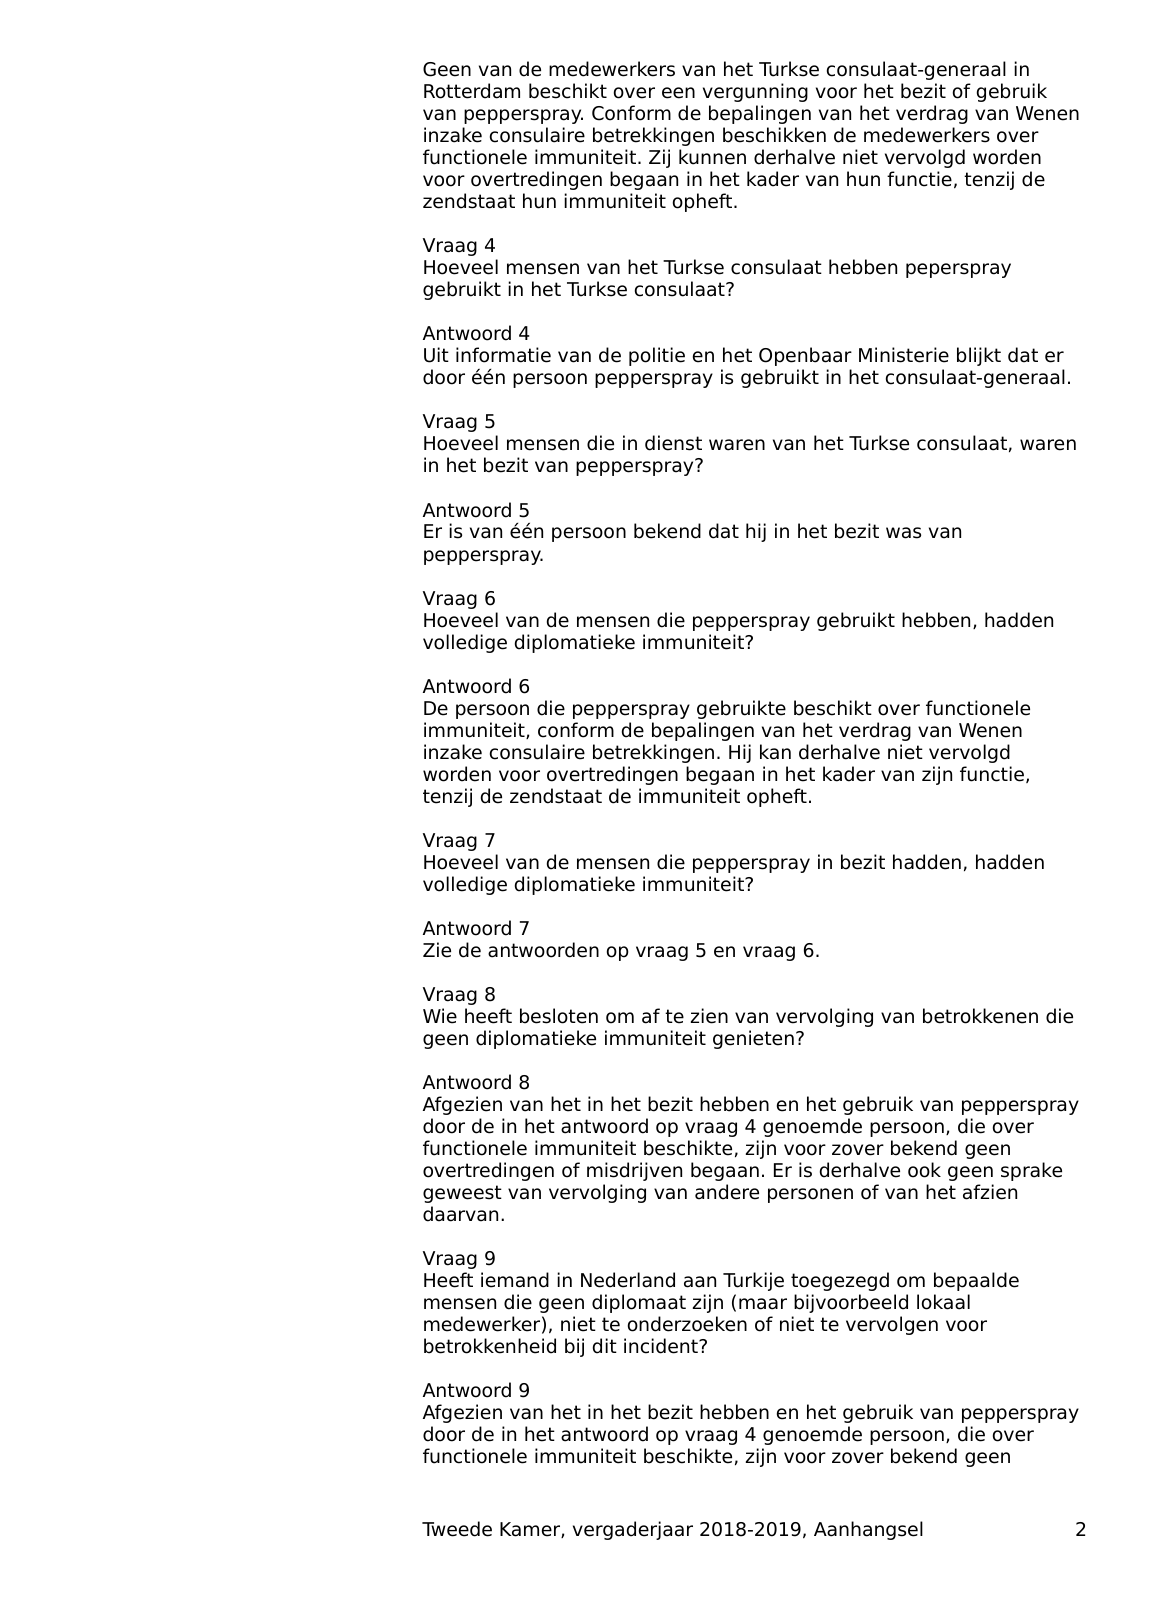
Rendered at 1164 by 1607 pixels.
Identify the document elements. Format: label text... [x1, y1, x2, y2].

text Afgezien van het in het bezit hebben en het gebruik van pepperspray door de in het antwoord op vraag 4 genoemde persoon, die over functionele immuniteit beschikte, zijn voor zover bekend geen [422, 1402, 1087, 1468]
text Geen van de medewerkers van het Turkse consulaat-generaal in Rotterdam beschikt over een vergunning voor het bezit of gebruik van pepperspray. Conform de bepalingen van het verdrag van Wenen inzake consulaire betrekkingen beschikken de medewerkers over functionele immuniteit. Zij kunnen derhalve niet vervolgd worden voor overtredingen begaan in het kader van hun functie, tenzij de zendstaat hun immuniteit opheft. [422, 59, 1087, 213]
text De persoon die pepperspray gebruikte beschikt over functionele immuniteit, conform de bepalingen van het verdrag van Wenen inzake consulaire betrekkingen. Hij kan derhalve niet vervolgd worden voor overtredingen begaan in het kader van zijn functie, tenzij de zendstaat de immuniteit opheft. [422, 698, 1087, 808]
text Antwoord 8 [422, 1072, 1087, 1094]
text Antwoord 9 [422, 1380, 1087, 1402]
text Vraag 7 [422, 830, 1087, 852]
text Zie de antwoorden op vraag 5 en vraag 6. [422, 940, 1087, 962]
text Antwoord 7 [422, 918, 1087, 940]
text Vraag 8 [422, 984, 1087, 1006]
text Uit informatie van de politie en het Openbaar Ministerie blijkt dat er door één persoon pepperspray is gebruikt in het consulaat-generaal. [422, 345, 1087, 389]
text Hoeveel mensen van het Turkse consulaat hebben peperspray gebruikt in het Turkse consulaat? [422, 257, 1087, 301]
text Hoeveel van de mensen die pepperspray in bezit hadden, hadden volledige diplomatieke immuniteit? [422, 852, 1087, 896]
text Vraag 6 [422, 588, 1087, 609]
text Vraag 9 [422, 1248, 1087, 1270]
text Er is van één persoon bekend dat hij in het bezit was van pepperspray. [422, 521, 1087, 565]
text Afgezien van het in het bezit hebben en het gebruik van pepperspray door de in het antwoord op vraag 4 genoemde persoon, die over functionele immuniteit beschikte, zijn voor zover bekend geen overtredingen of misdrijven begaan. Er is derhalve ook geen sprake geweest van vervolging van andere personen of van het afzien daarvan. [422, 1094, 1087, 1226]
text Vraag 5 [422, 411, 1087, 433]
text Heeft iemand in Nederland aan Turkije toegezegd om bepaalde mensen die geen diplomaat zijn (maar bijvoorbeeld lokaal medewerker), niet te onderzoeken of niet te vervolgen voor betrokkenheid bij dit incident? [422, 1270, 1087, 1358]
text Hoeveel van de mensen die pepperspray gebruikt hebben, hadden volledige diplomatieke immuniteit? [422, 609, 1087, 653]
text Wie heeft besloten om af te zien van vervolging van betrokkenen die geen diplomatieke immuniteit genieten? [422, 1006, 1087, 1050]
text Antwoord 5 [422, 499, 1087, 521]
text Antwoord 4 [422, 323, 1087, 345]
text Hoeveel mensen die in dienst waren van het Turkse consulaat, waren in het bezit van pepperspray? [422, 433, 1087, 477]
text Antwoord 6 [422, 676, 1087, 698]
text Vraag 4 [422, 235, 1087, 257]
